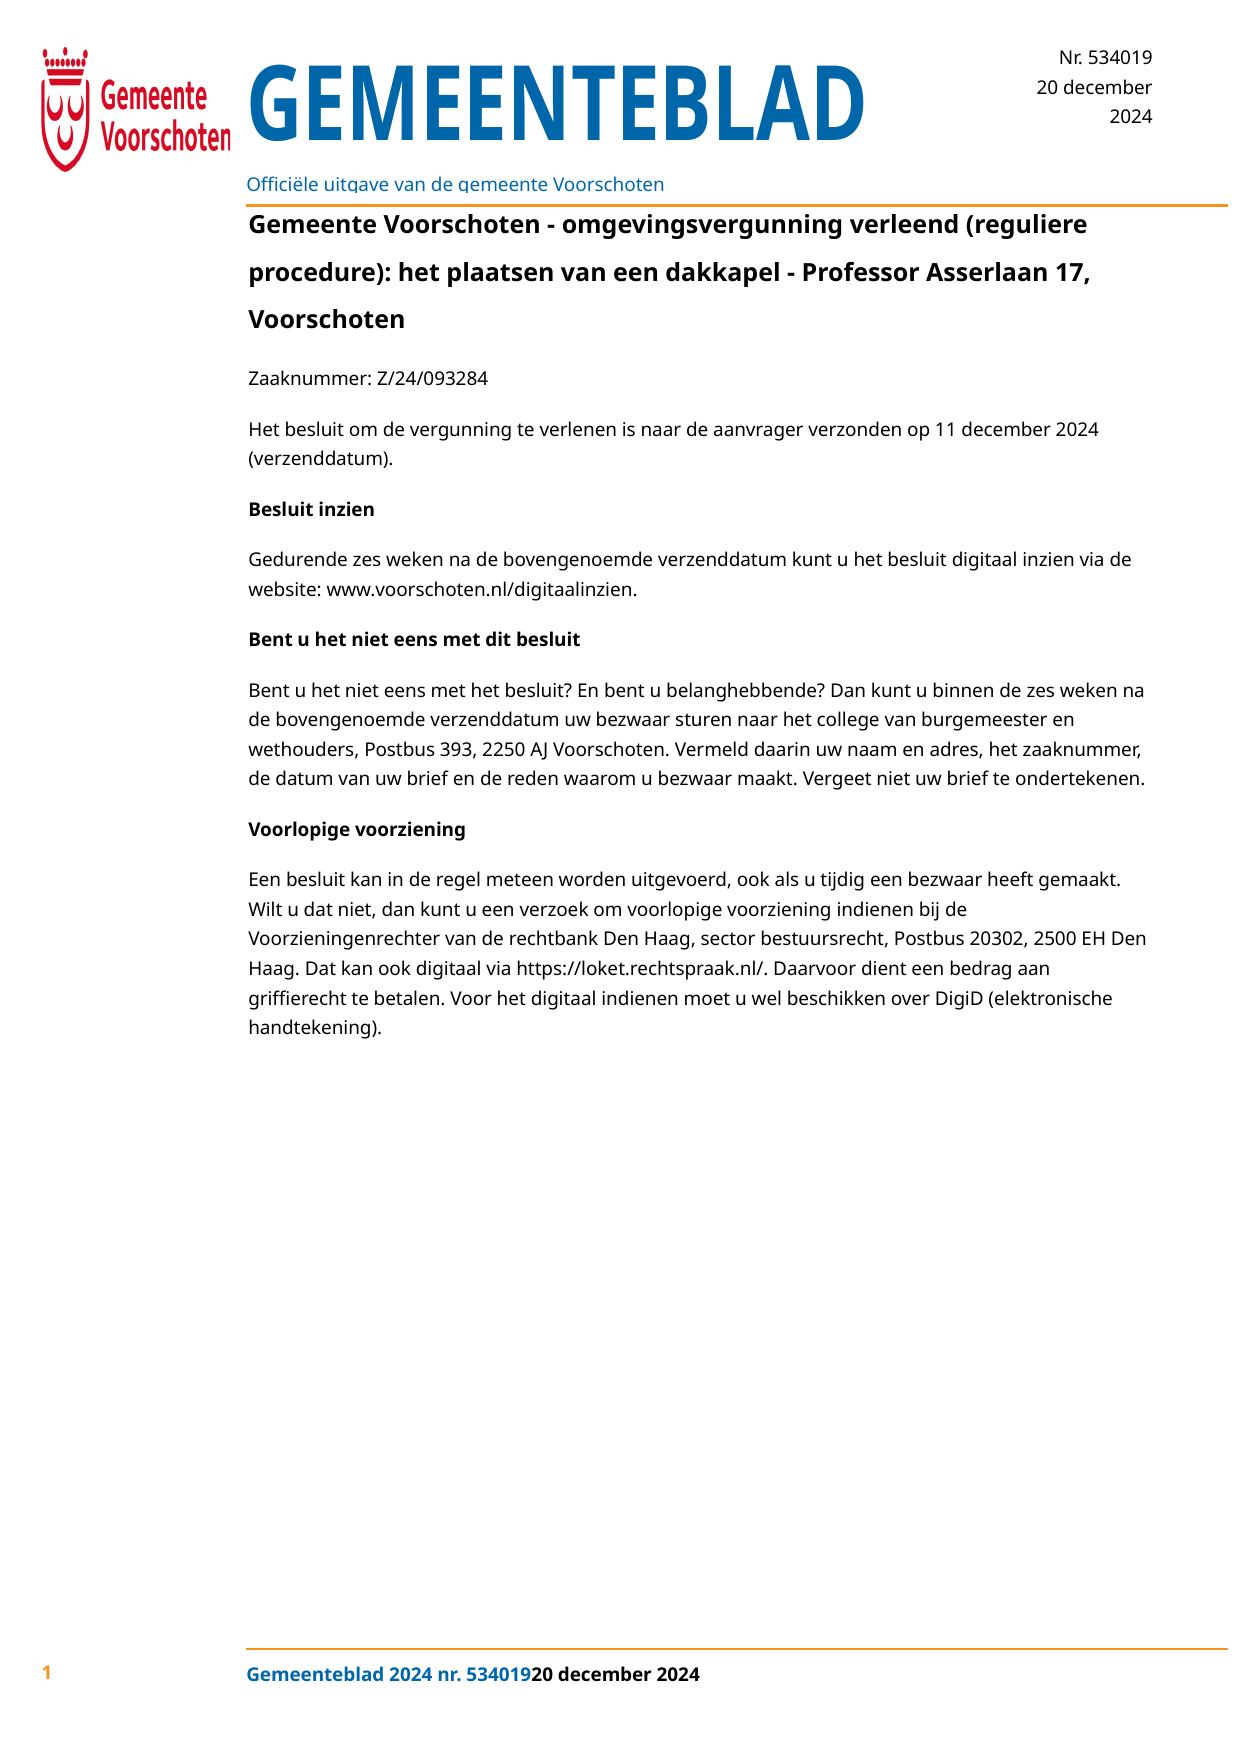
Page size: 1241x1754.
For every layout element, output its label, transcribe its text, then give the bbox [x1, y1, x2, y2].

text Zaaknummer: Z/24/093284 [248, 366, 1152, 391]
text Gedurende zes weken na de bovengenoemde verzenddatum kunt u het besluit digitaal inzien via de website: www.voorschoten.nl/digitaalinzien. [248, 546, 1152, 602]
text Bent u het niet eens met het besluit? En bent u belanghebbende? Dan kunt u binnen de zes weken na de bovengenoemde verzenddatum uw bezwaar sturen naar het college van burgemeester en wethouders, Postbus 393, 2250 AJ Voorschoten. Vermeld daarin uw naam en adres, het zaaknummer, de datum van uw brief en de reden waarom u bezwaar maakt. Vergeet niet uw brief te ondertekenen. [248, 677, 1152, 791]
text Gemeente Voorschoten - omgevingsvergunning verleend (reguliere procedure): het plaatsen van een dakkapel - Professor Asserlaan 17, Voorschoten [248, 207, 1152, 336]
picture [41, 47, 231, 172]
text Besluit inzien [248, 496, 1152, 522]
text Een besluit kan in de regel meteen worden uitgevoerd, ook als u tijdig een bezwaar heeft gemaakt. Wilt u dat niet, dan kunt u een verzoek om voorlopige voorziening indienen bij de Voorzieningenrechter van de rechtbank Den Haag, sector bestuursrecht, Postbus 20302, 2500 EH Den Haag. Dat kan ook digitaal via https://loket.rechtspraak.nl/. Daarvoor dient een bedrag aan griffierecht te betalen. Voor het digitaal indienen moet u wel beschikken over DigiD (elektronische handtekening). [248, 866, 1152, 1040]
text Bent u het niet eens met dit besluit [248, 626, 1152, 652]
text Voorlopige voorziening [248, 816, 1152, 842]
text Het besluit om de vergunning te verlenen is naar de aanvrager verzonden op 11 december 2024 (verzenddatum). [248, 416, 1152, 471]
